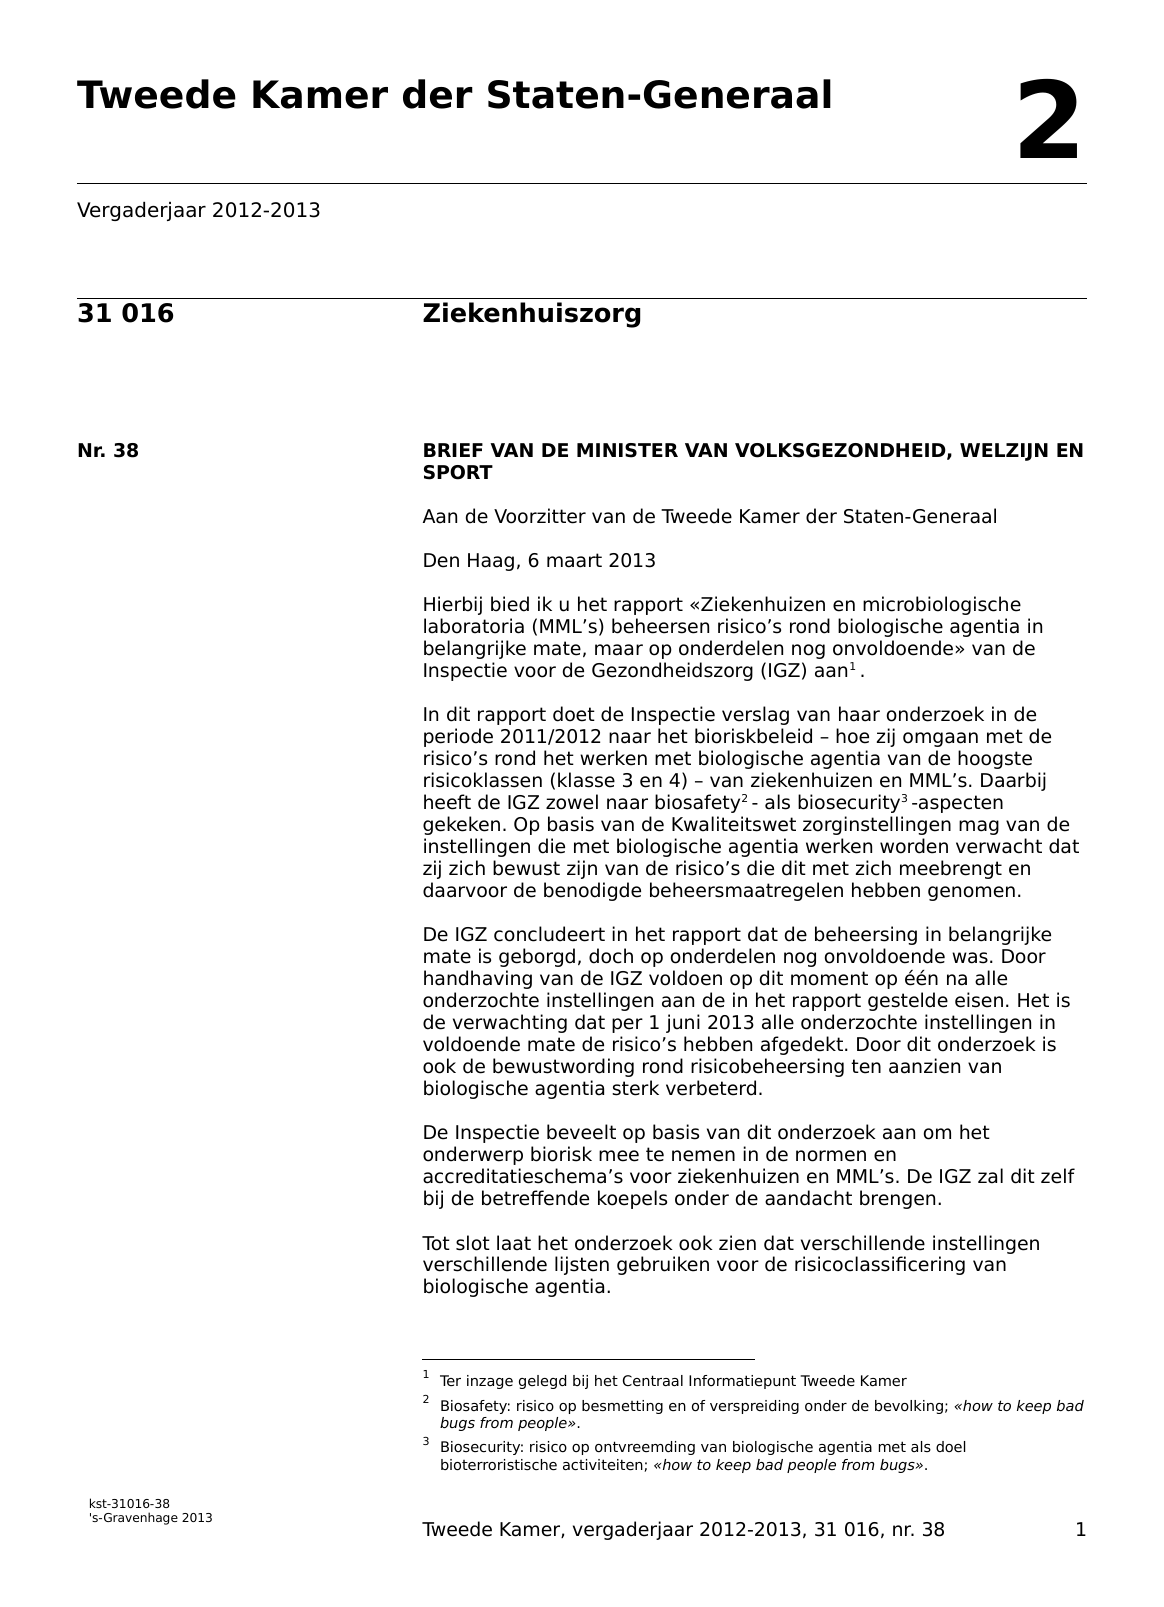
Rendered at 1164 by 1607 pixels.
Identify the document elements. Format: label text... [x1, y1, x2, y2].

text 's-Gravenhage 2013 [88, 1511, 323, 1525]
text De Inspectie beveelt op basis van dit onderzoek aan om het onderwerp biorisk mee te nemen in de normen en accreditatieschema’s voor ziekenhuizen en MML’s. De IGZ zal dit zelf bij de betreffende koepels onder de aandacht brengen. [422, 1122, 1087, 1210]
subtitle 31 016 Ziekenhuiszorg [77, 299, 1087, 329]
text In dit rapport doet de Inspectie verslag van haar onderzoek in de periode 2011/2012 naar het bioriskbeleid – hoe zij omgaan met de risico’s rond het werken met biologische agentia van de hoogste risicoklassen (klasse 3 en 4) – van ziekenhuizen en MML’s. Daarbij heeft de IGZ zowel naar biosafety- als biosecurity-aspecten gekeken. Op basis van de Kwaliteitswet zorginstellingen mag van de instellingen die met biologische agentia werken worden verwacht dat zij zich bewust zijn van de risico’s die dit met zich meebrengt en daarvoor de benodigde beheersmaatregelen hebben genomen. [422, 704, 1087, 902]
text De IGZ concludeert in het rapport dat de beheersing in belangrijke mate is geborgd, doch op onderdelen nog onvoldoende was. Door handhaving van de IGZ voldoen op dit moment op één na alle onderzochte instellingen aan de in het rapport gestelde eisen. Het is de verwachting dat per 1 juni 2013 alle onderzochte instellingen in voldoende mate de risico’s hebben afgedekt. Door dit onderzoek is ook de bewustwording rond risicobeheersing ten aanzien van biologische agentia sterk verbeterd. [422, 924, 1087, 1100]
table_header 2 [886, 59, 1087, 183]
table_header Tweede Kamer der Staten-Generaal [77, 59, 886, 183]
text Hierbij bied ik u het rapport «Ziekenhuizen en microbiologische laboratoria (MML’s) beheersen risico’s rond biologische agentia in belangrijke mate, maar op onderdelen nog onvoldoende» van de Inspectie voor de Gezondheidszorg (IGZ) aan. [422, 594, 1087, 682]
text Biosafety: risico op besmetting en of verspreiding onder de bevolking; «how to keep bad bugs from people». [422, 1393, 1087, 1432]
table_cell Vergaderjaar 2012-2013 [77, 184, 1087, 298]
text Biosecurity: risico op ontvreemding van biologische agentia met als doel bioterroristische activiteiten; «how to keep bad people from bugs». [422, 1435, 1087, 1474]
text Den Haag, 6 maart 2013 [422, 550, 1087, 572]
text Ter inzage gelegd bij het Centraal Informatiepunt Tweede Kamer [422, 1368, 1087, 1391]
text Tot slot laat het onderzoek ook zien dat verschillende instellingen verschillende lijsten gebruiken voor de risicoclassificering van biologische agentia. [422, 1232, 1087, 1298]
text Aan de Voorzitter van de Tweede Kamer der Staten-Generaal [422, 506, 1087, 528]
subtitle Nr. 38 BRIEF VAN DE MINISTER VAN VOLKSGEZONDHEID, WELZIJN EN SPORT [77, 440, 1087, 484]
text kst-31016-38 [88, 1497, 323, 1511]
